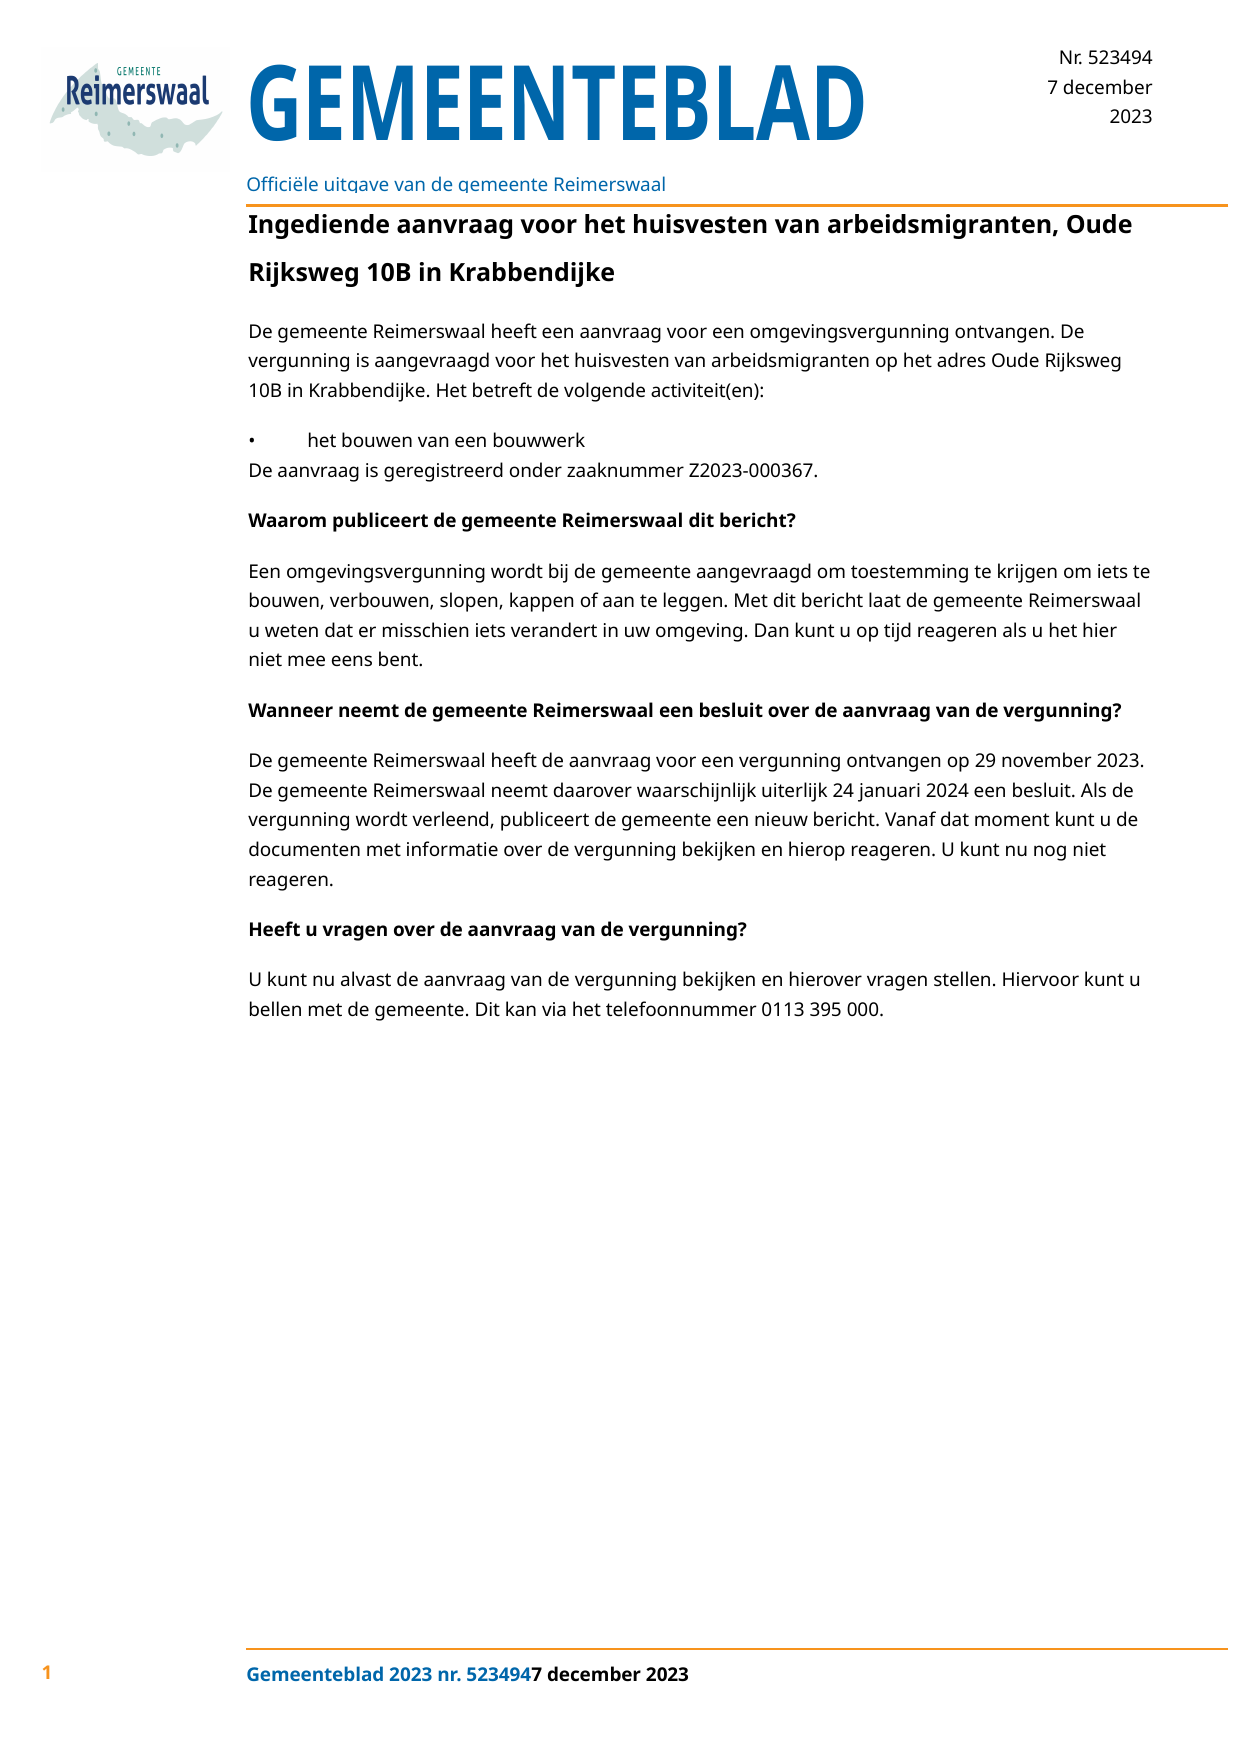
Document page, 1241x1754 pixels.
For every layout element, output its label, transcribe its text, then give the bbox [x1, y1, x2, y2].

text Wanneer neemt de gemeente Reimerswaal een besluit over de aanvraag van de vergunning? [248, 697, 1152, 723]
text Heeft u vragen over de aanvraag van de vergunning? [248, 916, 1152, 942]
text Ingediende aanvraag voor het huisvesten van arbeidsmigranten, Oude Rijksweg 10B in Krabbendijke [248, 207, 1152, 288]
text Een omgevingsvergunning wordt bij de gemeente aangevraagd om toestemming te krijgen om iets te bouwen, verbouwen, slopen, kappen of aan te leggen. Met dit bericht laat de gemeente Reimerswaal u weten dat er misschien iets verandert in uw omgeving. Dan kunt u op tijd reageren als u het hier niet mee eens bent. [248, 558, 1152, 672]
text U kunt nu alvast de aanvraag van de vergunning bekijken en hierover vragen stellen. Hiervoor kunt u bellen met de gemeente. Dit kan via het telefoonnummer 0113 395 000. [248, 967, 1152, 1022]
list het bouwen van een bouwwerk [248, 427, 1152, 453]
text Waarom publiceert de gemeente Reimerswaal dit bericht? [248, 507, 1152, 533]
picture [41, 47, 231, 172]
text De gemeente Reimerswaal heeft de aanvraag voor een vergunning ontvangen op 29 november 2023. De gemeente Reimerswaal neemt daarover waarschijnlijk uiterlijk 24 januari 2024 een besluit. Als de vergunning wordt verleend, publiceert de gemeente een nieuw bericht. Vanaf dat moment kunt u de documenten met informatie over de vergunning bekijken en hierop reageren. U kunt nu nog niet reageren. [248, 747, 1152, 892]
text De aanvraag is geregistreerd onder zaaknummer Z2023-000367. [248, 457, 1152, 483]
text De gemeente Reimerswaal heeft een aanvraag voor een omgevingsvergunning ontvangen. De vergunning is aangevraagd voor het huisvesten van arbeidsmigranten op het adres Oude Rijksweg 10B in Krabbendijke. Het betreft de volgende activiteit(en): [248, 318, 1152, 403]
